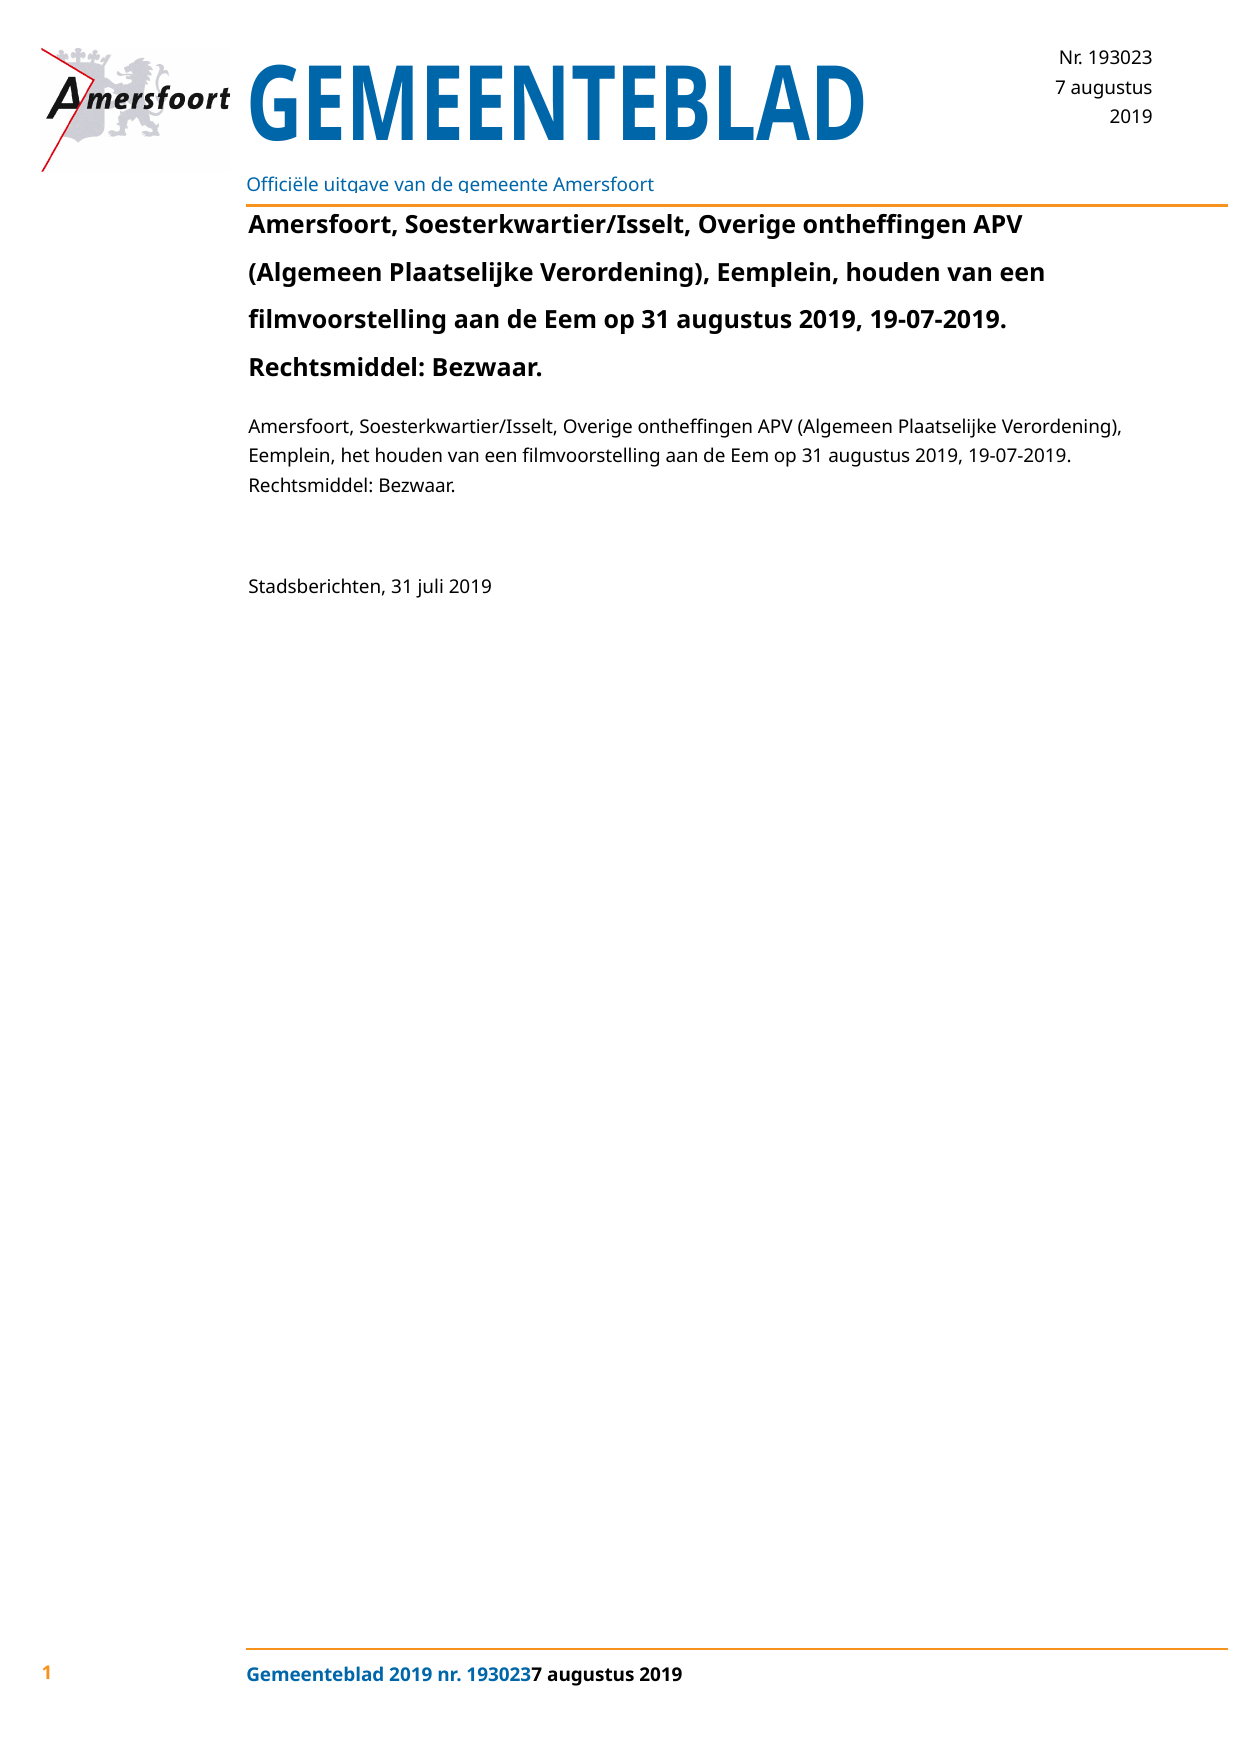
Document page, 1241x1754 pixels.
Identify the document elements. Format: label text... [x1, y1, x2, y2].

text Amersfoort, Soesterkwartier/Isselt, Overige ontheffingen APV (Algemeen Plaatselijke Verordening), Eemplein, het houden van een filmvoorstelling aan de Eem op 31 augustus 2019, 19-07-2019. Rechtsmiddel: Bezwaar. [248, 413, 1152, 498]
text Amersfoort, Soesterkwartier/Isselt, Overige ontheffingen APV (Algemeen Plaatselijke Verordening), Eemplein, houden van een filmvoorstelling aan de Eem op 31 augustus 2019, 19-07-2019. Rechtsmiddel: Bezwaar. [248, 207, 1152, 384]
picture [41, 47, 231, 172]
text Stadsberichten, 31 juli 2019 [248, 573, 1152, 599]
